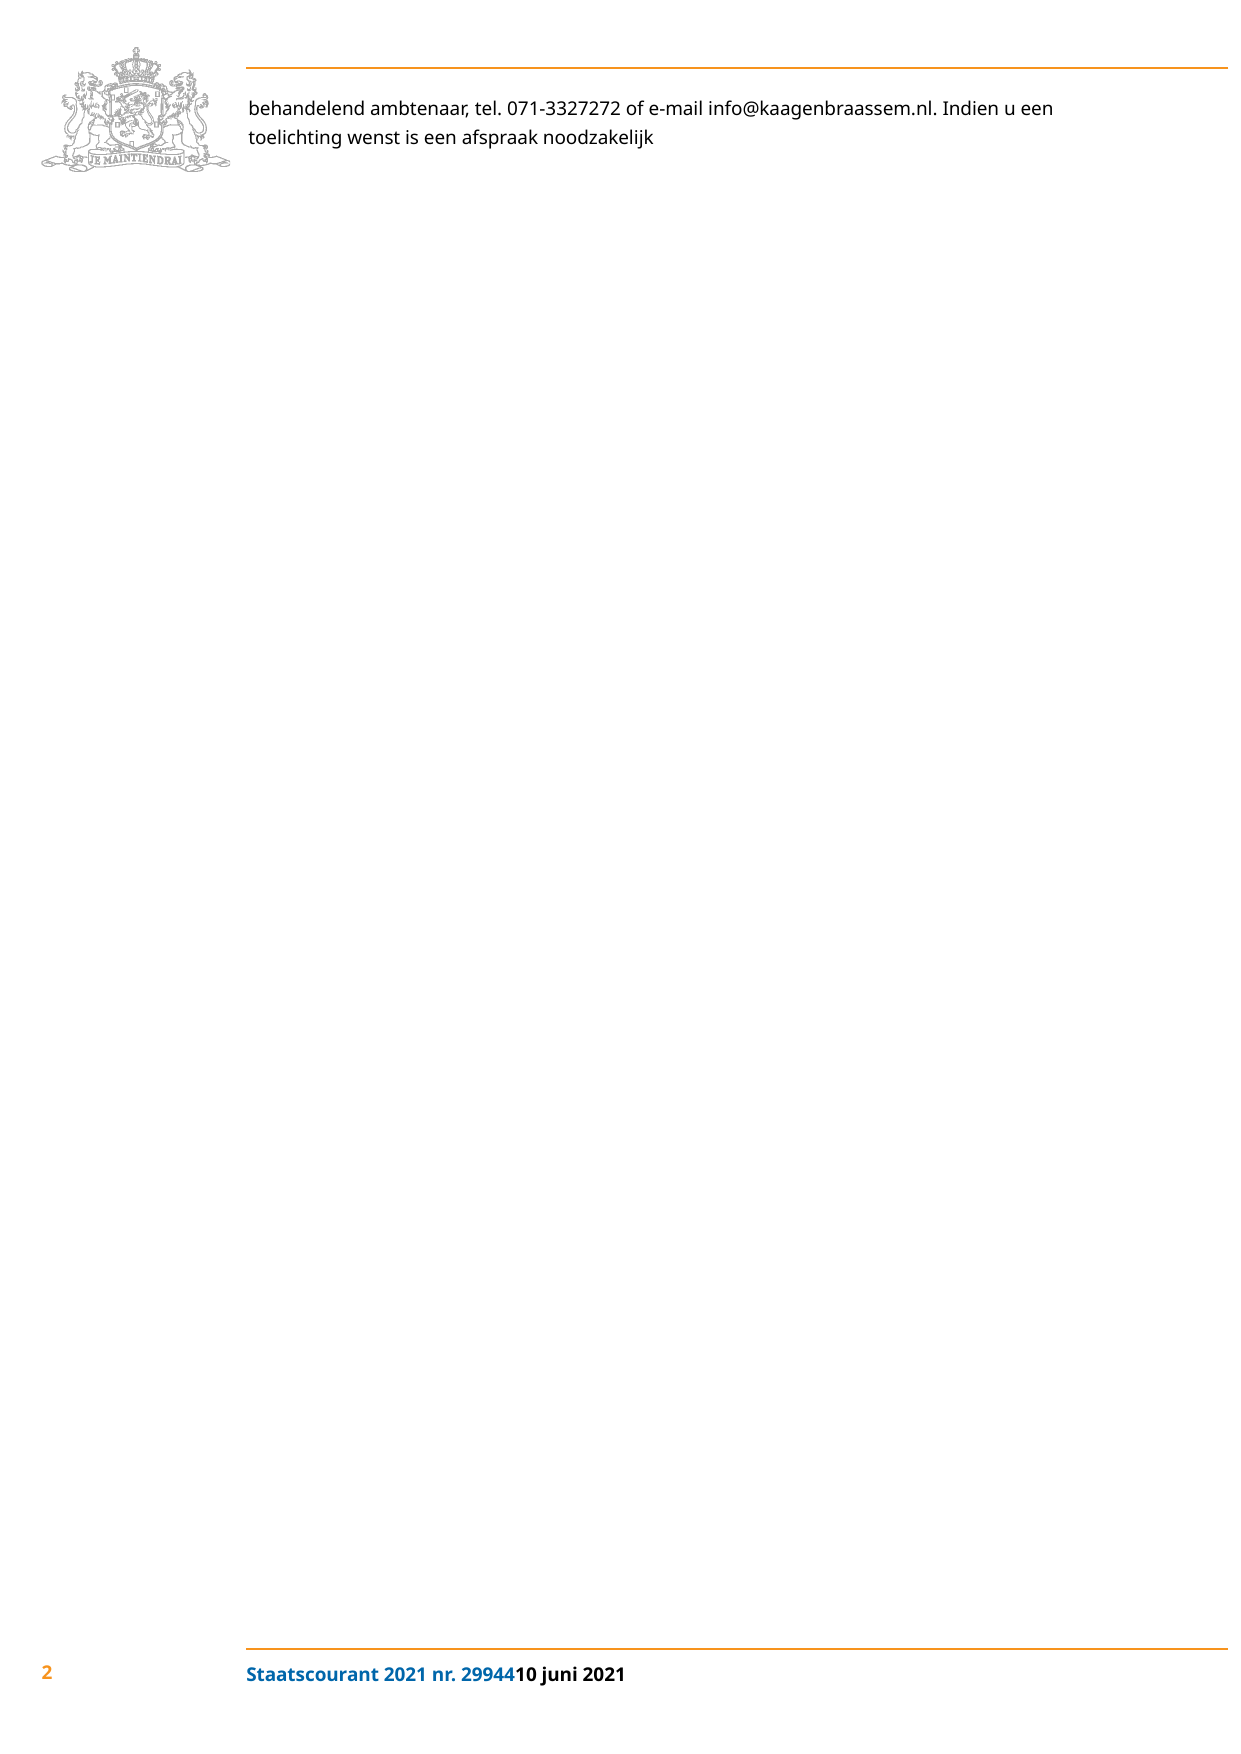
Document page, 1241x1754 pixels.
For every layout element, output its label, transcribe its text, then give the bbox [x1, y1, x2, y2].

text behandelend ambtenaar, tel. 071-3327272 of e-mail info@kaagenbraassem.nl. Indien u een toelichting wenst is een afspraak noodzakelijk [248, 95, 1152, 150]
picture [41, 47, 231, 172]
